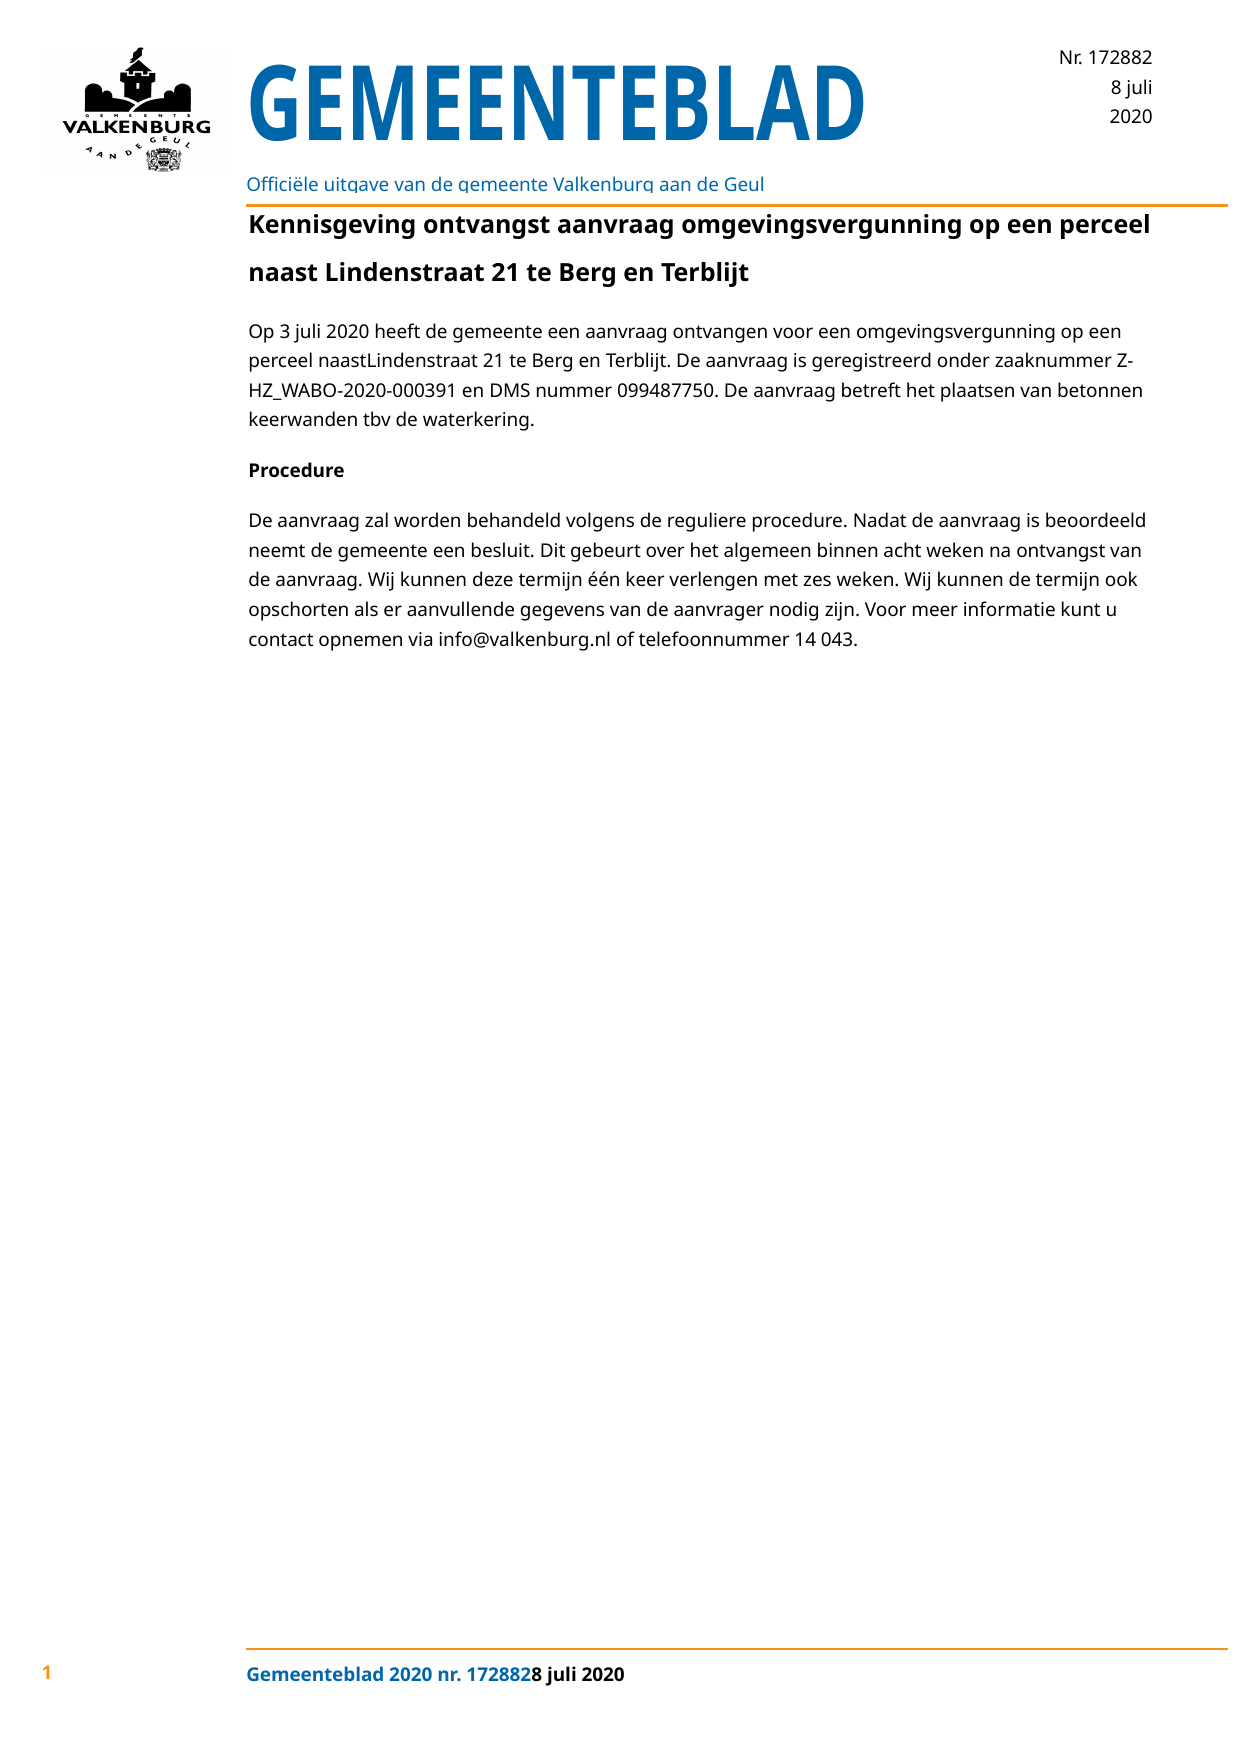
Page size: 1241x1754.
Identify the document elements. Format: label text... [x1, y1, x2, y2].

picture [41, 47, 231, 172]
text De aanvraag zal worden behandeld volgens de reguliere procedure. Nadat de aanvraag is beoordeeld neemt de gemeente een besluit. Dit gebeurt over het algemeen binnen acht weken na ontvangst van de aanvraag. Wij kunnen deze termijn één keer verlengen met zes weken. Wij kunnen de termijn ook opschorten als er aanvullende gegevens van de aanvrager nodig zijn. Voor meer informatie kunt u contact opnemen via info@valkenburg.nl of telefoonnummer 14 043. [248, 507, 1152, 652]
text Op 3 juli 2020 heeft de gemeente een aanvraag ontvangen voor een omgevingsvergunning op een perceel naastLindenstraat 21 te Berg en Terblijt. De aanvraag is geregistreerd onder zaaknummer Z-HZ_WABO-2020-000391 en DMS nummer 099487750. De aanvraag betreft het plaatsen van betonnen keerwanden tbv de waterkering. [248, 318, 1152, 432]
text Kennisgeving ontvangst aanvraag omgevingsvergunning op een perceel naast Lindenstraat 21 te Berg en Terblijt [248, 207, 1152, 288]
text Procedure [248, 457, 1152, 483]
